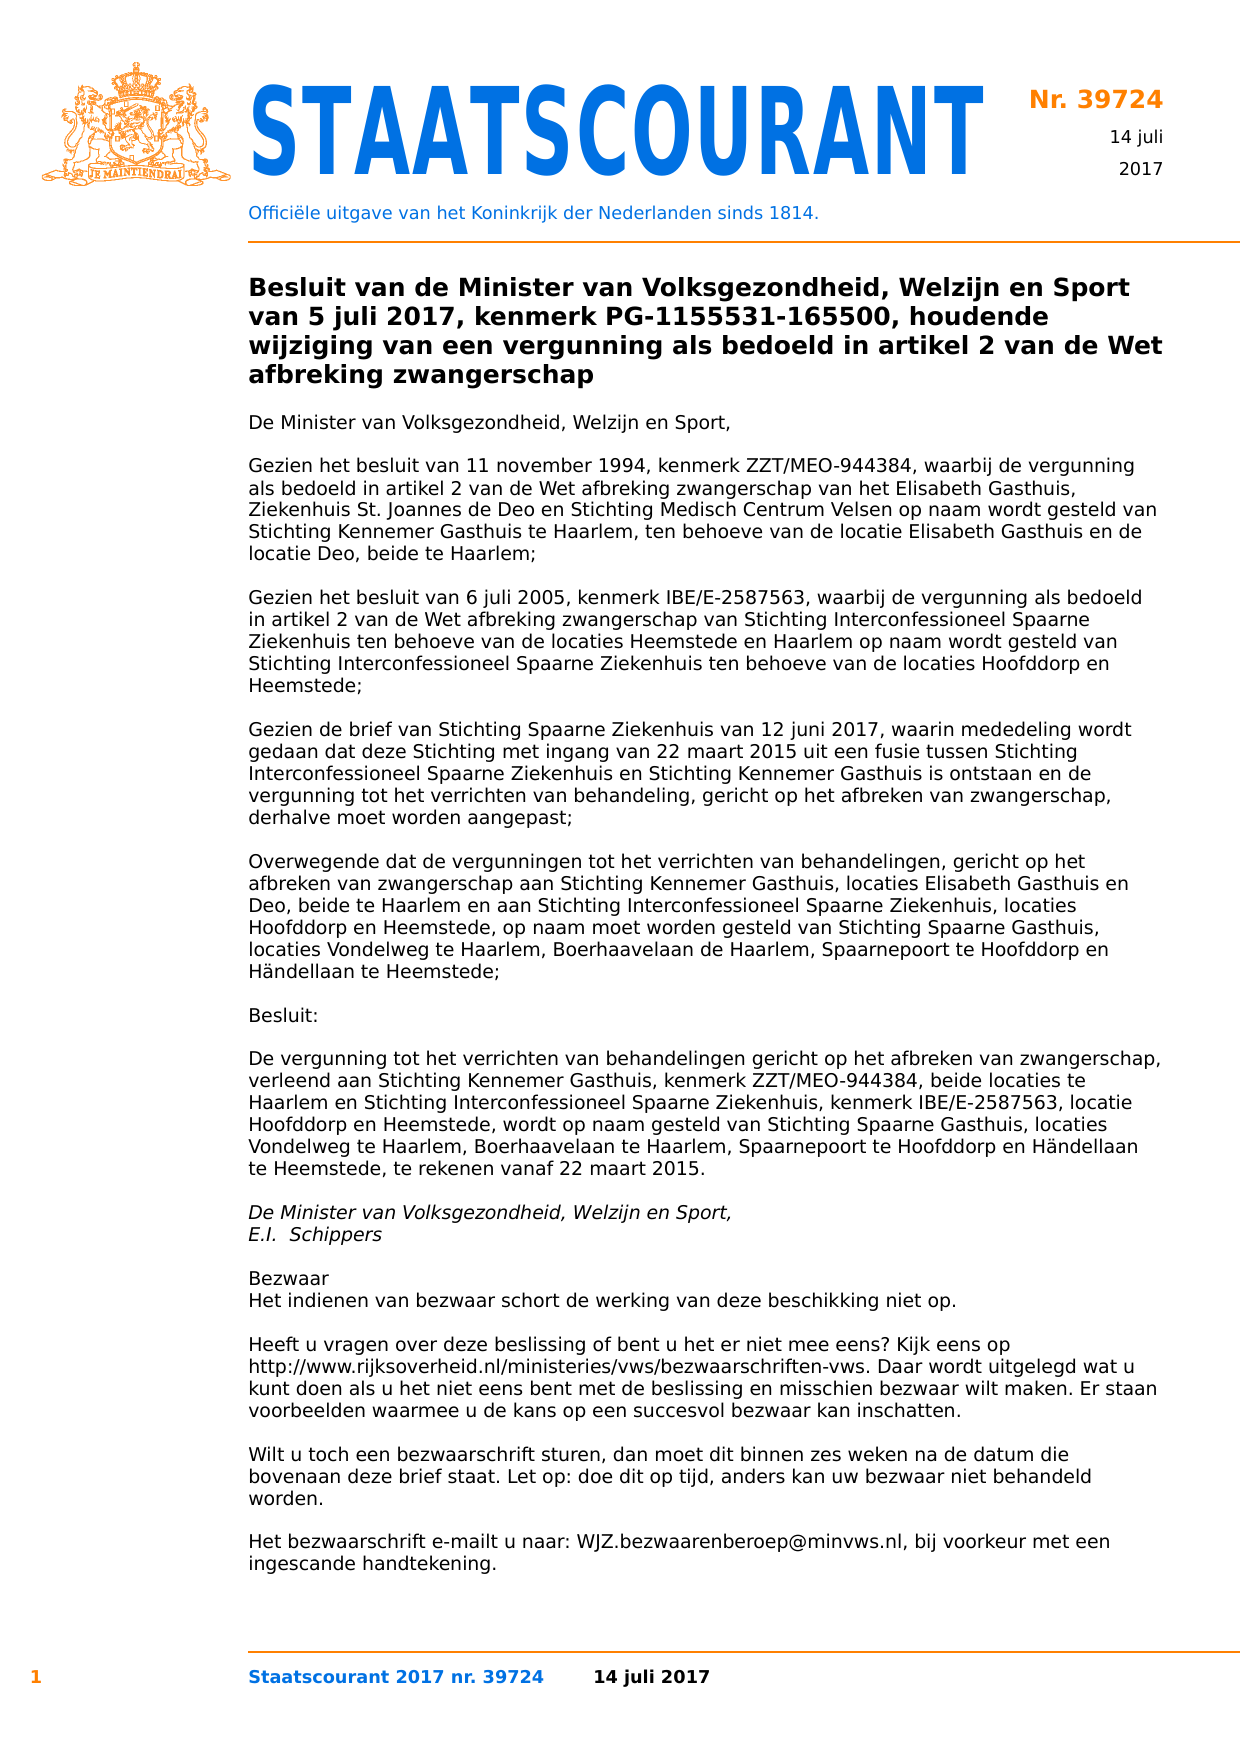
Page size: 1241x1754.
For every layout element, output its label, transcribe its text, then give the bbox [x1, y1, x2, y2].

picture [41, 62, 231, 186]
table_header [25, 62, 248, 241]
text De vergunning tot het verrichten van behandelingen gericht op het afbreken van zwangerschap, verleend aan Stichting Kennemer Gasthuis, kenmerk ZZT/MEO-944384, beide locaties te Haarlem en Stichting Interconfessioneel Spaarne Ziekenhuis, kenmerk IBE/E-2587563, locatie Hoofddorp en Heemstede, wordt op naam gesteld van Stichting Spaarne Gasthuis, locaties Vondelweg te Haarlem, Boerhaavelaan te Haarlem, Spaarnepoort te Hoofddorp en Händellaan te Heemstede, te rekenen vanaf 22 maart 2015. [248, 1048, 1163, 1180]
text Het bezwaarschrift e-mailt u naar: WJZ.bezwaarenberoep@minvws.nl, bij voorkeur met een ingescande handtekening. [248, 1531, 1163, 1575]
text De Minister van Volksgezondheid, Welzijn en Sport, [248, 412, 1163, 433]
table_header STAATSCOURANT [248, 62, 998, 203]
text Besluit: [248, 1004, 1163, 1026]
text Gezien het besluit van 6 juli 2005, kenmerk IBE/E-2587563, waarbij de vergunning als bedoeld in artikel 2 van de Wet afbreking zwangerschap van Stichting Interconfessioneel Spaarne Ziekenhuis ten behoeve van de locaties Heemstede en Haarlem op naam wordt gesteld van Stichting Interconfessioneel Spaarne Ziekenhuis ten behoeve van de locaties Hoofddorp en Heemstede; [248, 587, 1163, 697]
text Wilt u toch een bezwaarschrift sturen, dan moet dit binnen zes weken na de datum die bovenaan deze brief staat. Let op: doe dit op tijd, anders kan uw bezwaar niet behandeld worden. [248, 1443, 1163, 1509]
table_header Nr. 39724 [998, 62, 1240, 121]
text Bezwaar [248, 1268, 1163, 1290]
subtitle Besluit van de Minister van Volksgezondheid, Welzijn en Sport van 5 juli 2017, kenmerk PG-1155531-165500, houdende wijziging van een vergunning als bedoeld in artikel 2 van de Wet afbreking zwangerschap [248, 273, 1163, 390]
table_cell Officiële uitgave van het Koninkrijk der Nederlanden sinds 1814. [248, 203, 1240, 241]
text Overwegende dat de vergunningen tot het verrichten van behandelingen, gericht op het afbreken van zwangerschap aan Stichting Kennemer Gasthuis, locaties Elisabeth Gasthuis en Deo, beide te Haarlem en aan Stichting Interconfessioneel Spaarne Ziekenhuis, locaties Hoofddorp en Heemstede, op naam moet worden gesteld van Stichting Spaarne Gasthuis, locaties Vondelweg te Haarlem, Boerhaavelaan de Haarlem, Spaarnepoort te Hoofddorp en Händellaan te Heemstede; [248, 851, 1163, 983]
text Het indienen van bezwaar schort de werking van deze beschikking niet op. [248, 1290, 1163, 1312]
table_cell 2017 [998, 153, 1240, 203]
text Heeft u vragen over deze beslissing of bent u het er niet mee eens? Kijk eens op http://www.rijksoverheid.nl/ministeries/vws/bezwaarschriften-vws. Daar wordt uitgelegd wat u kunt doen als u het niet eens bent met de beslissing en misschien bezwaar wilt maken. Er staan voorbeelden waarmee u de kans op een succesvol bezwaar kan inschatten. [248, 1334, 1163, 1422]
table_cell 14 juli [998, 121, 1240, 153]
text Gezien de brief van Stichting Spaarne Ziekenhuis van 12 juni 2017, waarin mededeling wordt gedaan dat deze Stichting met ingang van 22 maart 2015 uit een fusie tussen Stichting Interconfessioneel Spaarne Ziekenhuis en Stichting Kennemer Gasthuis is ontstaan en de vergunning tot het verrichten van behandeling, gericht op het afbreken van zwangerschap, derhalve moet worden aangepast; [248, 719, 1163, 829]
text Gezien het besluit van 11 november 1994, kenmerk ZZT/MEO-944384, waarbij de vergunning als bedoeld in artikel 2 van de Wet afbreking zwangerschap van het Elisabeth Gasthuis, Ziekenhuis St. Joannes de Deo en Stichting Medisch Centrum Velsen op naam wordt gesteld van Stichting Kennemer Gasthuis te Haarlem, ten behoeve van de locatie Elisabeth Gasthuis en de locatie Deo, beide te Haarlem; [248, 455, 1163, 565]
text De Minister van Volksgezondheid, Welzijn en Sport, E.I. Schippers [248, 1202, 1163, 1246]
